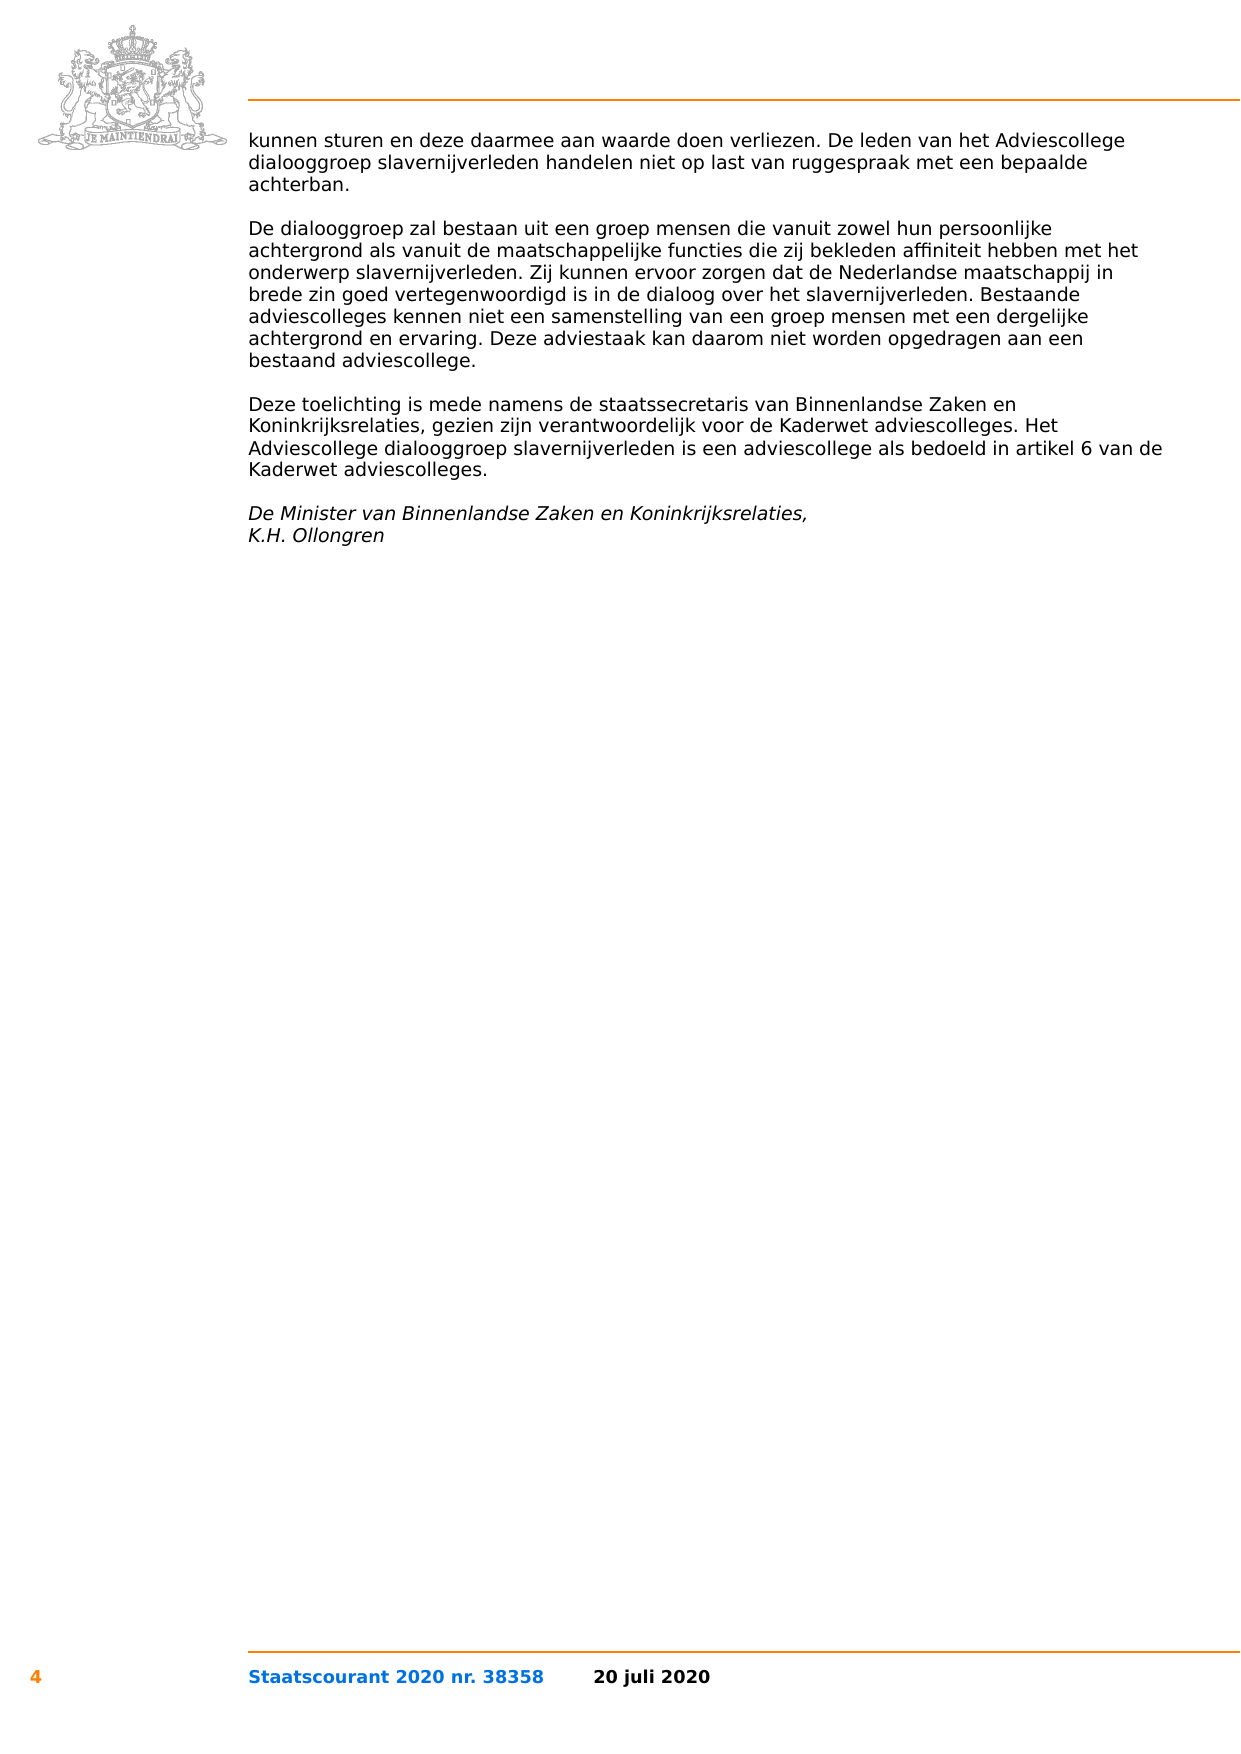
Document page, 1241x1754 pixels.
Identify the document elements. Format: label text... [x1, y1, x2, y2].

text kunnen sturen en deze daarmee aan waarde doen verliezen. De leden van het Adviescollege dialooggroep slavernijverleden handelen niet op last van ruggespraak met een bepaalde achterban. [248, 130, 1163, 196]
text De dialooggroep zal bestaan uit een groep mensen die vanuit zowel hun persoonlijke achtergrond als vanuit de maatschappelijke functies die zij bekleden affiniteit hebben met het onderwerp slavernijverleden. Zij kunnen ervoor zorgen dat de Nederlandse maatschappij in brede zin goed vertegenwoordigd is in de dialoog over het slavernijverleden. Bestaande adviescolleges kennen niet een samenstelling van een groep mensen met een dergelijke achtergrond en ervaring. Deze adviestaak kan daarom niet worden opgedragen aan een bestaand adviescollege. [248, 218, 1163, 372]
text De Minister van Binnenlandse Zaken en Koninkrijksrelaties, K.H. Ollongren [248, 503, 1163, 547]
text Deze toelichting is mede namens de staatssecretaris van Binnenlandse Zaken en Koninkrijksrelaties, gezien zijn verantwoordelijk voor de Kaderwet adviescolleges. Het Adviescollege dialooggroep slavernijverleden is een adviescollege als bedoeld in artikel 6 van de Kaderwet adviescolleges. [248, 393, 1163, 481]
picture [38, 25, 227, 150]
